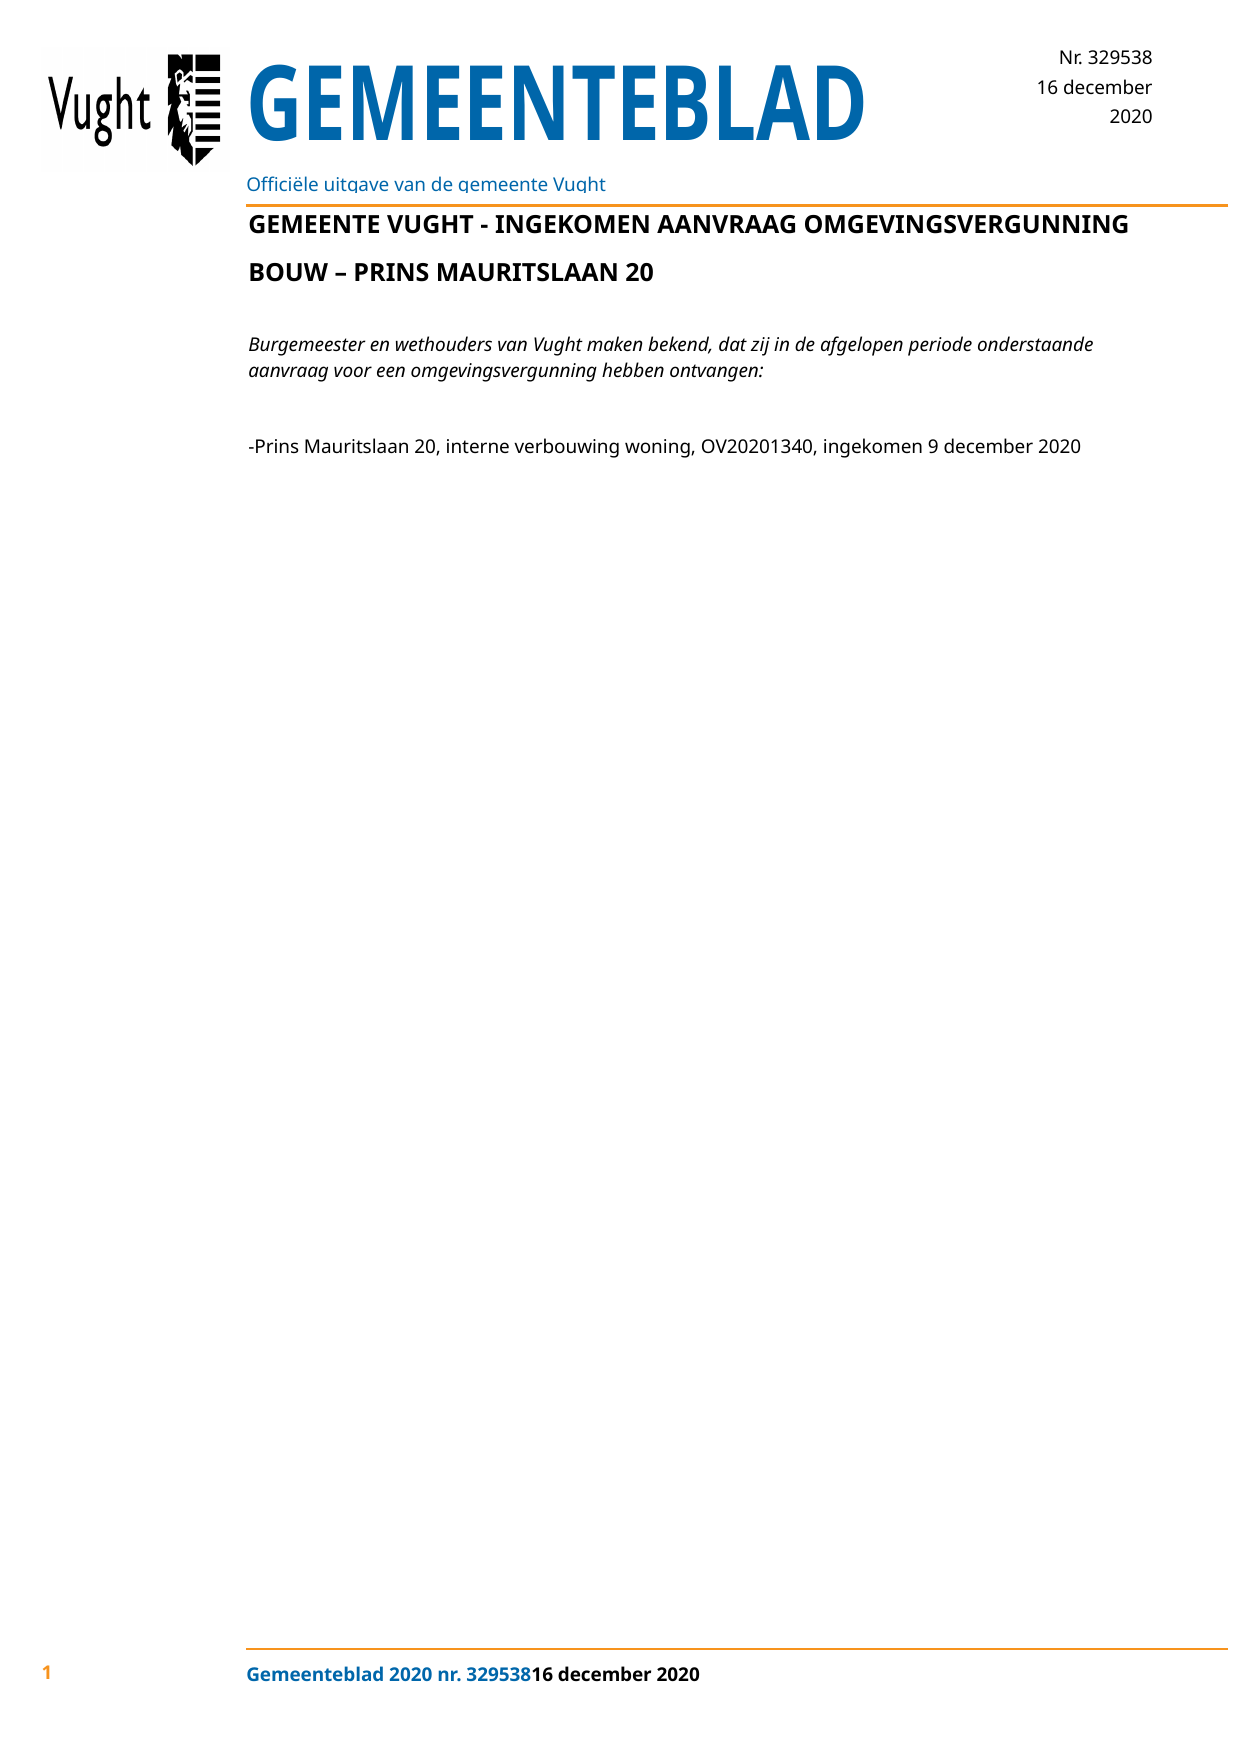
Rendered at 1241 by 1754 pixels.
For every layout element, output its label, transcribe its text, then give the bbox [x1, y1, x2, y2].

text GEMEENTE VUGHT - INGEKOMEN AANVRAAG OMGEVINGSVERGUNNING BOUW – PRINS MAURITSLAAN 20 [248, 207, 1152, 288]
text Burgemeester en wethouders van Vught maken bekend, dat zij in de afgelopen periode onderstaande aanvraag voor een omgevingsvergunning hebben ontvangen: [248, 331, 1152, 383]
text -Prins Mauritslaan 20, interne verbouwing woning, OV20201340, ingekomen 9 december 2020 [248, 433, 1152, 459]
picture [41, 47, 231, 172]
